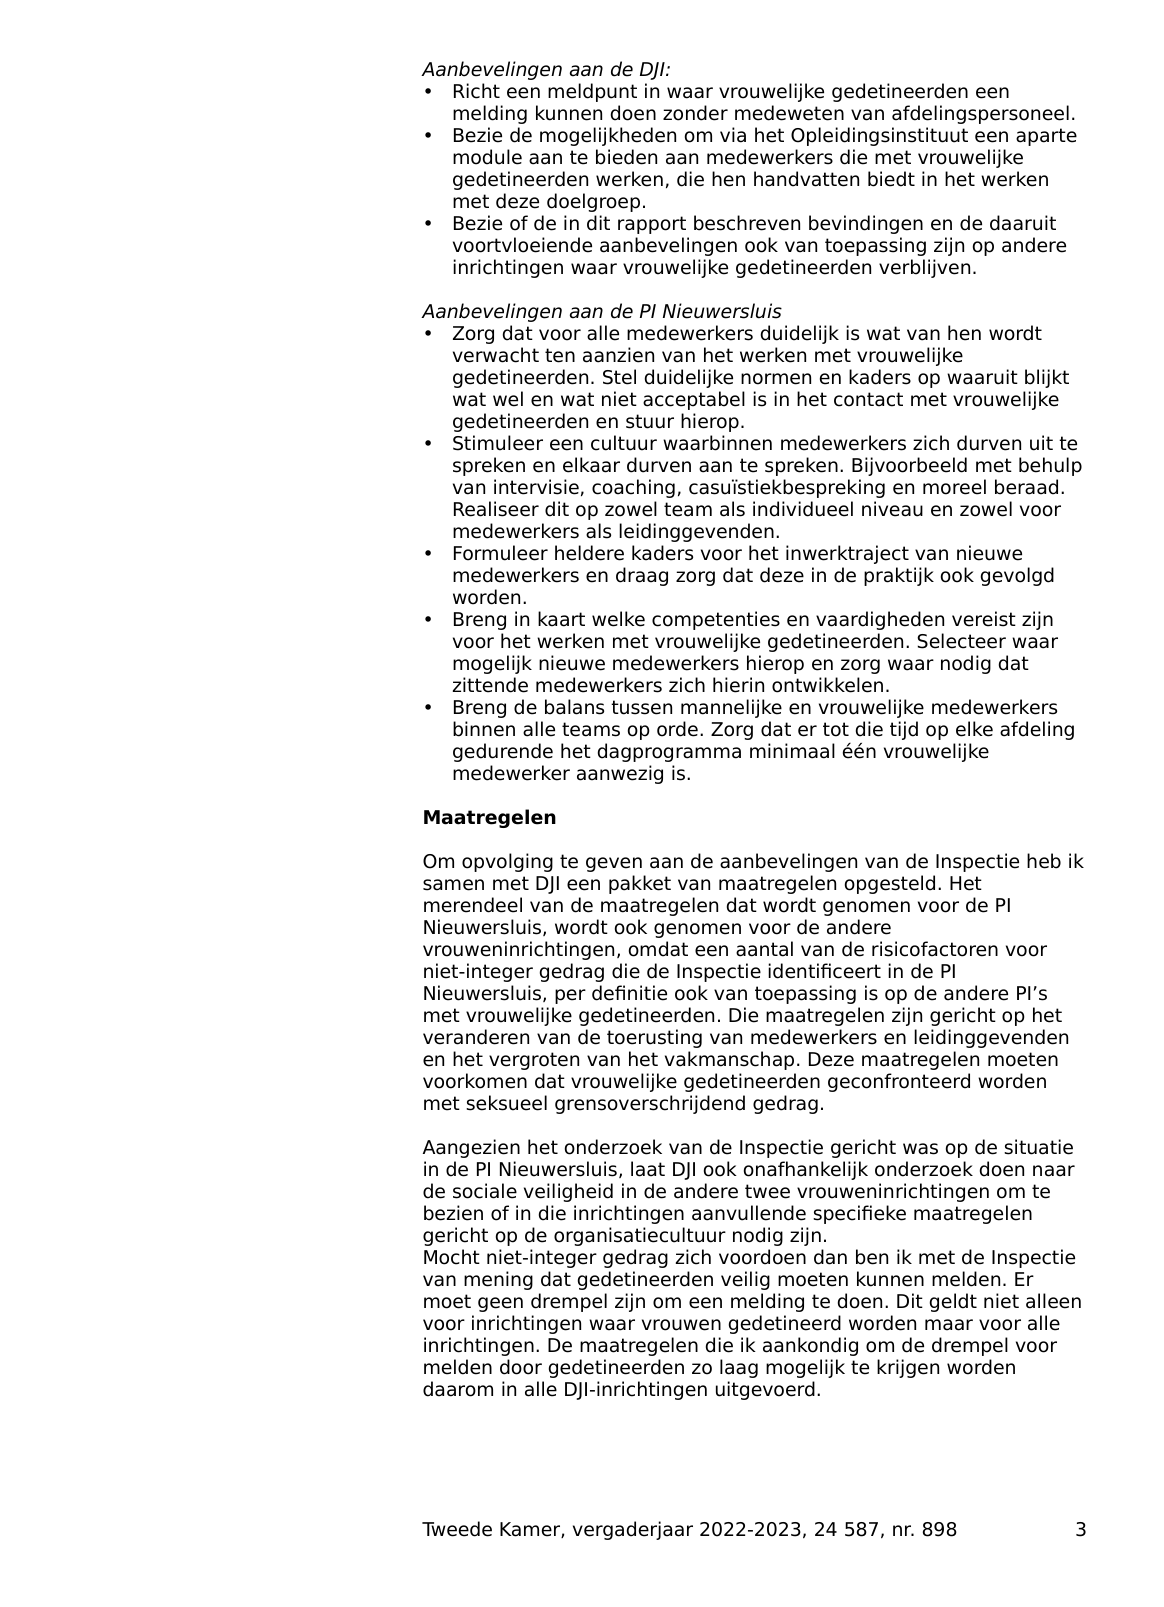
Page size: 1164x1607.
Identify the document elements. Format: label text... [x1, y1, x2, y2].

text • Breng de balans tussen mannelijke en vrouwelijke medewerkers binnen alle teams op orde. Zorg dat er tot die tijd op elke afdeling gedurende het dagprogramma minimaal één vrouwelijke medewerker aanwezig is. [422, 697, 1087, 784]
text • Bezie de mogelijkheden om via het Opleidingsinstituut een aparte module aan te bieden aan medewerkers die met vrouwelijke gedetineerden werken, die hen handvatten biedt in het werken met deze doelgroep. [422, 125, 1087, 213]
text • Richt een meldpunt in waar vrouwelijke gedetineerden een melding kunnen doen zonder medeweten van afdelingspersoneel. [422, 81, 1087, 125]
text • Zorg dat voor alle medewerkers duidelijk is wat van hen wordt verwacht ten aanzien van het werken met vrouwelijke gedetineerden. Stel duidelijke normen en kaders op waaruit blijkt wat wel en wat niet acceptabel is in het contact met vrouwelijke gedetineerden en stuur hierop. [422, 323, 1087, 433]
text • Stimuleer een cultuur waarbinnen medewerkers zich durven uit te spreken en elkaar durven aan te spreken. Bijvoorbeeld met behulp van intervisie, coaching, casuïstiekbespreking en moreel beraad. Realiseer dit op zowel team als individueel niveau en zowel voor medewerkers als leidinggevenden. [422, 433, 1087, 543]
text Mocht niet-integer gedrag zich voordoen dan ben ik met de Inspectie van mening dat gedetineerden veilig moeten kunnen melden. Er moet geen drempel zijn om een melding te doen. Dit geldt niet alleen voor inrichtingen waar vrouwen gedetineerd worden maar voor alle inrichtingen. De maatregelen die ik aankondig om de drempel voor melden door gedetineerden zo laag mogelijk te krijgen worden daarom in alle DJI-inrichtingen uitgevoerd. [422, 1247, 1087, 1401]
text • Bezie of de in dit rapport beschreven bevindingen en de daaruit voortvloeiende aanbevelingen ook van toepassing zijn op andere inrichtingen waar vrouwelijke gedetineerden verblijven. [422, 213, 1087, 279]
text Aangezien het onderzoek van de Inspectie gericht was op de situatie in de PI Nieuwersluis, laat DJI ook onafhankelijk onderzoek doen naar de sociale veiligheid in de andere twee vrouweninrichtingen om te bezien of in die inrichtingen aanvullende specifieke maatregelen gericht op de organisatiecultuur nodig zijn. [422, 1137, 1087, 1247]
subtitle Aanbevelingen aan de DJI: [422, 59, 1087, 81]
subtitle Maatregelen [422, 807, 1087, 829]
subtitle Aanbevelingen aan de PI Nieuwersluis [422, 301, 1087, 323]
text Om opvolging te geven aan de aanbevelingen van de Inspectie heb ik samen met DJI een pakket van maatregelen opgesteld. Het merendeel van de maatregelen dat wordt genomen voor de PI Nieuwersluis, wordt ook genomen voor de andere vrouweninrichtingen, omdat een aantal van de risicofactoren voor niet-integer gedrag die de Inspectie identificeert in de PI Nieuwersluis, per definitie ook van toepassing is op de andere PI’s met vrouwelijke gedetineerden. Die maatregelen zijn gericht op het veranderen van de toerusting van medewerkers en leidinggevenden en het vergroten van het vakmanschap. Deze maatregelen moeten voorkomen dat vrouwelijke gedetineerden geconfronteerd worden met seksueel grensoverschrijdend gedrag. [422, 851, 1087, 1115]
text • Breng in kaart welke competenties en vaardigheden vereist zijn voor het werken met vrouwelijke gedetineerden. Selecteer waar mogelijk nieuwe medewerkers hierop en zorg waar nodig dat zittende medewerkers zich hierin ontwikkelen. [422, 609, 1087, 697]
text • Formuleer heldere kaders voor het inwerktraject van nieuwe medewerkers en draag zorg dat deze in de praktijk ook gevolgd worden. [422, 543, 1087, 609]
